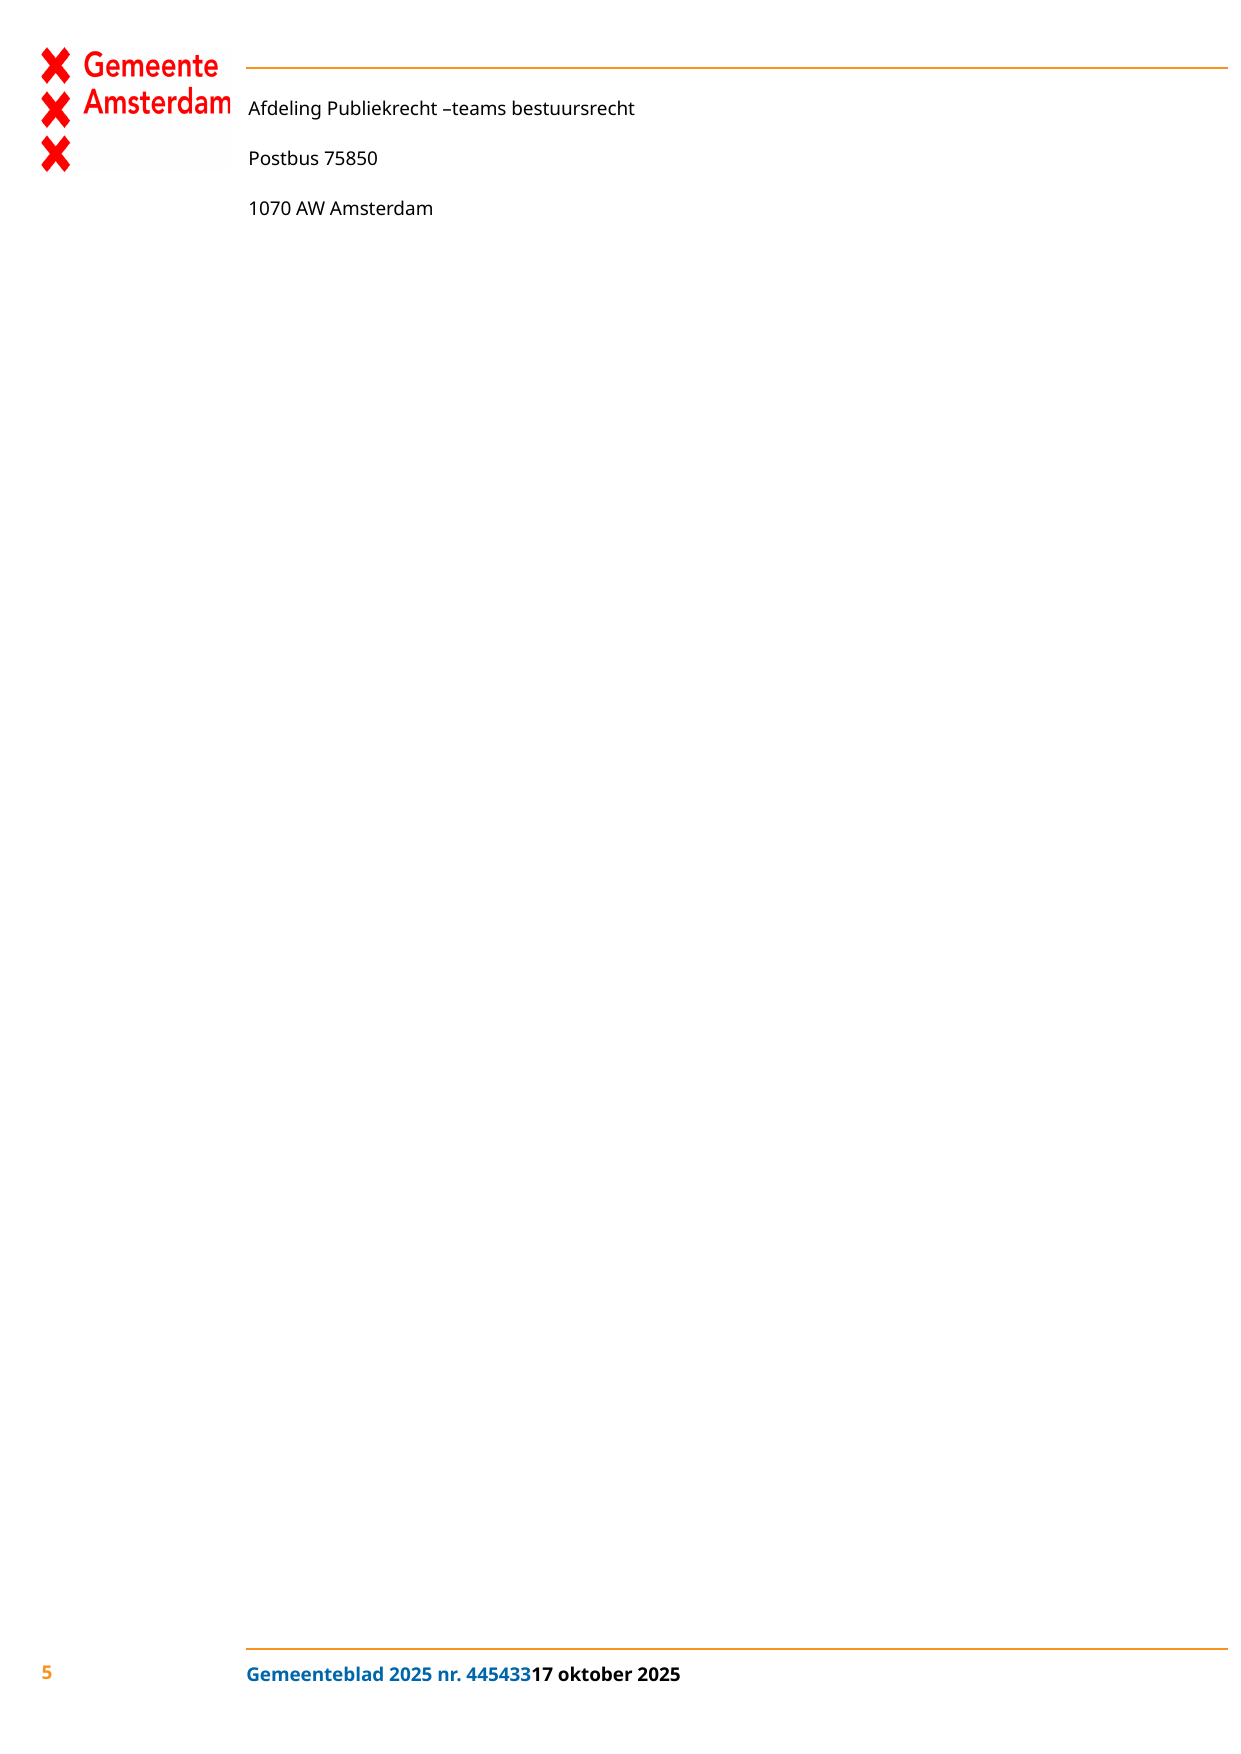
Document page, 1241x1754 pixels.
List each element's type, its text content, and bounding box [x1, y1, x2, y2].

text Afdeling Publiekrecht –teams bestuursrecht [248, 95, 1152, 121]
text Postbus 75850 [248, 145, 1152, 171]
text 1070 AW Amsterdam [248, 196, 1152, 221]
picture [41, 47, 231, 172]
